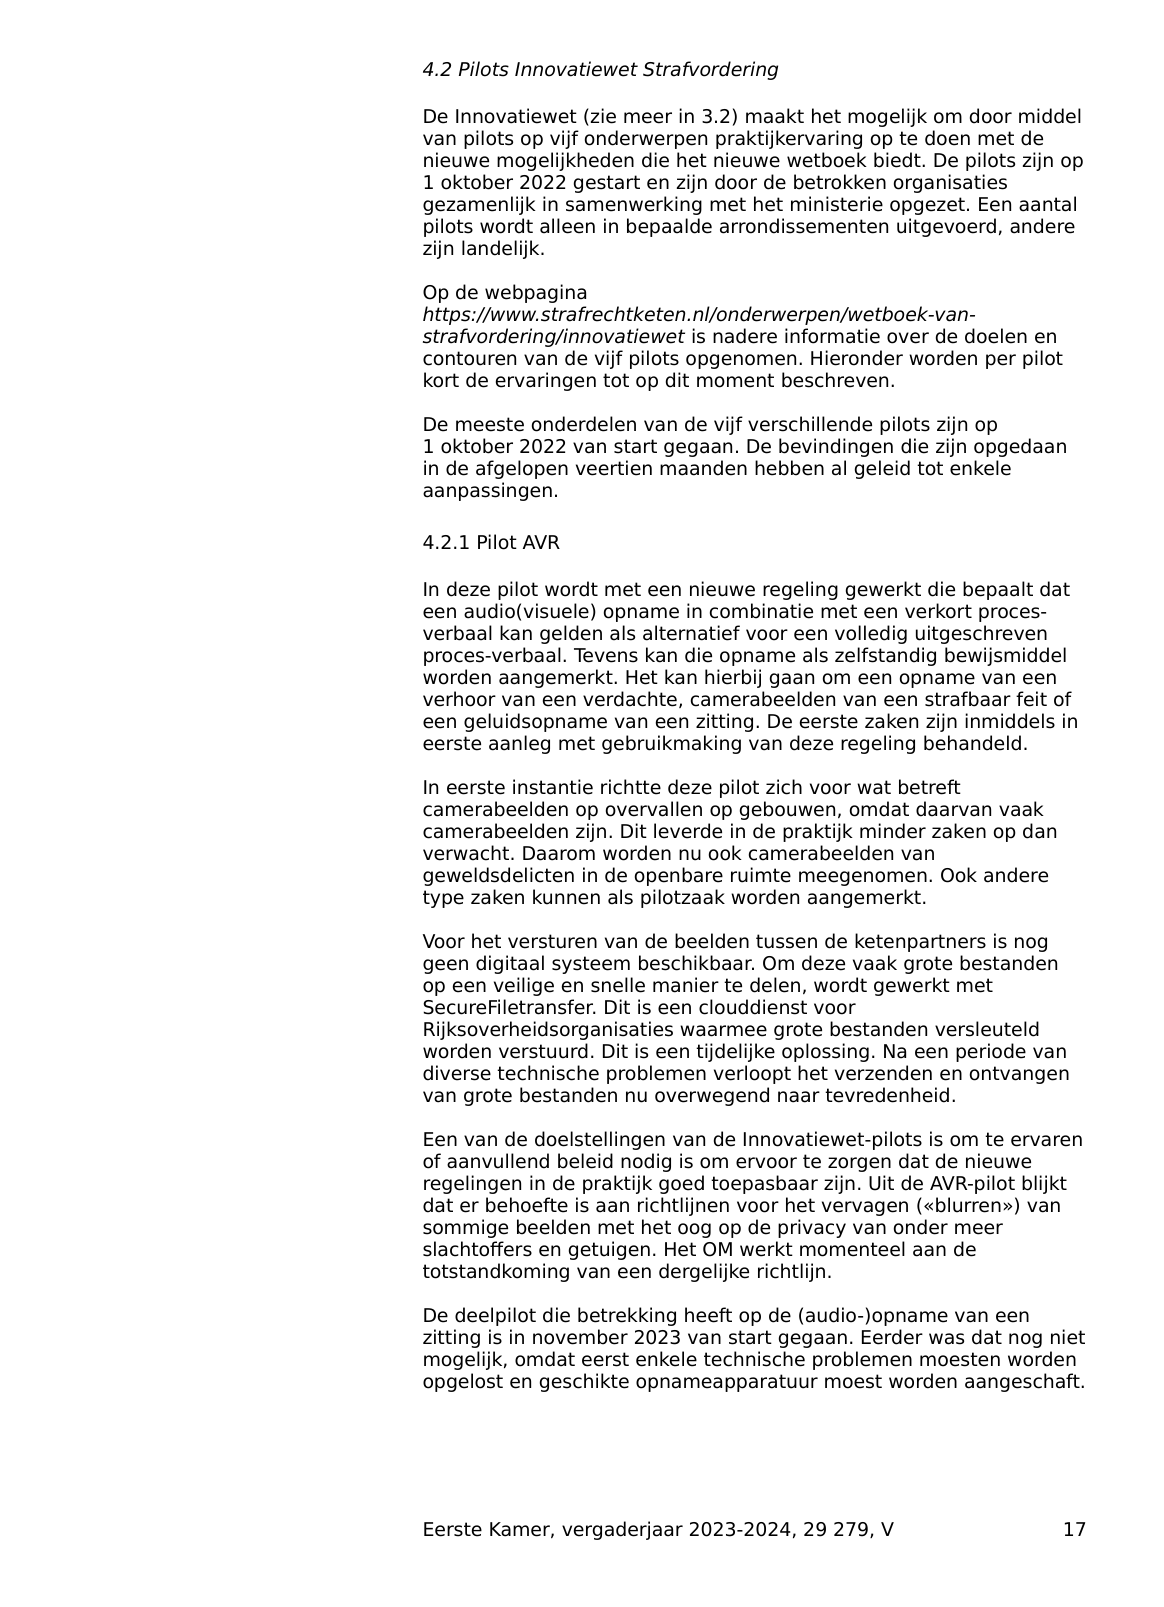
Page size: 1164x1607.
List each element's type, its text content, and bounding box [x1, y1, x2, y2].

text Een van de doelstellingen van de Innovatiewet-pilots is om te ervaren of aanvullend beleid nodig is om ervoor te zorgen dat de nieuwe regelingen in de praktijk goed toepasbaar zijn. Uit de AVR-pilot blijkt dat er behoefte is aan richtlijnen voor het vervagen («blurren») van sommige beelden met het oog op de privacy van onder meer slachtoffers en getuigen. Het OM werkt momenteel aan de totstandkoming van een dergelijke richtlijn. [422, 1129, 1087, 1283]
text In deze pilot wordt met een nieuwe regeling gewerkt die bepaalt dat een audio(visuele) opname in combinatie met een verkort proces-verbaal kan gelden als alternatief voor een volledig uitgeschreven proces-verbaal. Tevens kan die opname als zelfstandig bewijsmiddel worden aangemerkt. Het kan hierbij gaan om een opname van een verhoor van een verdachte, camerabeelden van een strafbaar feit of een geluidsopname van een zitting. De eerste zaken zijn inmiddels in eerste aanleg met gebruikmaking van deze regeling behandeld. [422, 579, 1087, 755]
text Op de webpagina https://www.strafrechtketen.nl/onderwerpen/wetboek-van-strafvordering/innovatiewet is nadere informatie over de doelen en contouren van de vijf pilots opgenomen. Hieronder worden per pilot kort de ervaringen tot op dit moment beschreven. [422, 282, 1087, 392]
text De meeste onderdelen van de vijf verschillende pilots zijn op 1 oktober 2022 van start gegaan. De bevindingen die zijn opgedaan in de afgelopen veertien maanden hebben al geleid tot enkele aanpassingen. [422, 414, 1087, 502]
text De Innovatiewet (zie meer in 3.2) maakt het mogelijk om door middel van pilots op vijf onderwerpen praktijkervaring op te doen met de nieuwe mogelijkheden die het nieuwe wetboek biedt. De pilots zijn op 1 oktober 2022 gestart en zijn door de betrokken organisaties gezamenlijk in samenwerking met het ministerie opgezet. Een aantal pilots wordt alleen in bepaalde arrondissementen uitgevoerd, andere zijn landelijk. [422, 106, 1087, 260]
text In eerste instantie richtte deze pilot zich voor wat betreft camerabeelden op overvallen op gebouwen, omdat daarvan vaak camerabeelden zijn. Dit leverde in de praktijk minder zaken op dan verwacht. Daarom worden nu ook camerabeelden van geweldsdelicten in de openbare ruimte meegenomen. Ook andere type zaken kunnen als pilotzaak worden aangemerkt. [422, 777, 1087, 909]
text De deelpilot die betrekking heeft op de (audio-)opname van een zitting is in november 2023 van start gegaan. Eerder was dat nog niet mogelijk, omdat eerst enkele technische problemen moesten worden opgelost en geschikte opnameapparatuur moest worden aangeschaft. [422, 1305, 1087, 1393]
text Voor het versturen van de beelden tussen de ketenpartners is nog geen digitaal systeem beschikbaar. Om deze vaak grote bestanden op een veilige en snelle manier te delen, wordt gewerkt met SecureFiletransfer. Dit is een clouddienst voor Rijksoverheidsorganisaties waarmee grote bestanden versleuteld worden verstuurd. Dit is een tijdelijke oplossing. Na een periode van diverse technische problemen verloopt het verzenden en ontvangen van grote bestanden nu overwegend naar tevredenheid. [422, 931, 1087, 1107]
subtitle 4.2 Pilots Innovatiewet Strafvordering [422, 59, 1087, 81]
subtitle 4.2.1 Pilot AVR [422, 532, 1087, 554]
